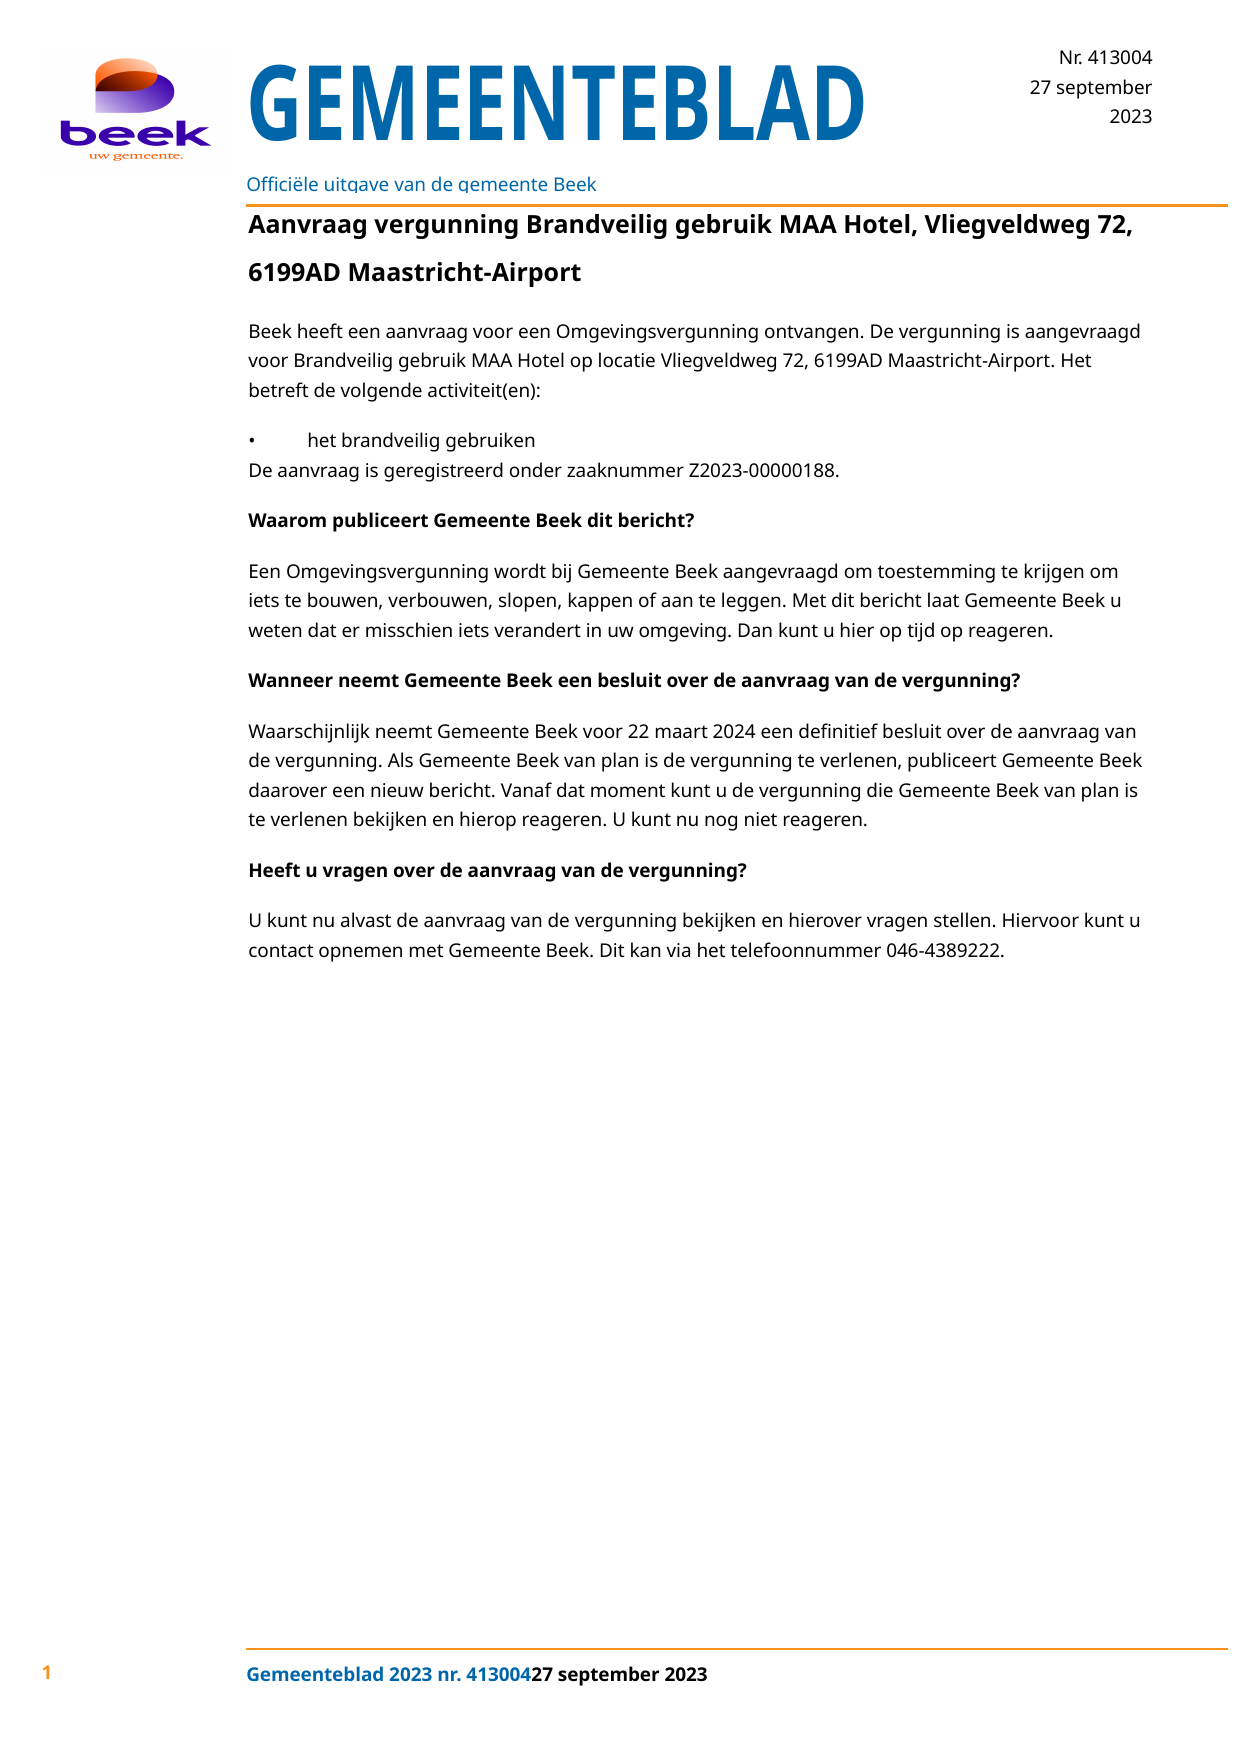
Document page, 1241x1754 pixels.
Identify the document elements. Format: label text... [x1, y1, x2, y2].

text Beek heeft een aanvraag voor een Omgevingsvergunning ontvangen. De vergunning is aangevraagd voor Brandveilig gebruik MAA Hotel op locatie Vliegveldweg 72, 6199AD Maastricht-Airport. Het betreft de volgende activiteit(en): [248, 318, 1152, 403]
text Aanvraag vergunning Brandveilig gebruik MAA Hotel, Vliegveldweg 72, 6199AD Maastricht-Airport [248, 207, 1152, 288]
text U kunt nu alvast de aanvraag van de vergunning bekijken en hierover vragen stellen. Hiervoor kunt u contact opnemen met Gemeente Beek. Dit kan via het telefoonnummer 046-4389222. [248, 907, 1152, 963]
text Wanneer neemt Gemeente Beek een besluit over de aanvraag van de vergunning? [248, 667, 1152, 693]
list het brandveilig gebruiken [248, 427, 1152, 453]
text Heeft u vragen over de aanvraag van de vergunning? [248, 857, 1152, 883]
text De aanvraag is geregistreerd onder zaaknummer Z2023-00000188. [248, 457, 1152, 483]
text Waarschijnlijk neemt Gemeente Beek voor 22 maart 2024 een definitief besluit over de aanvraag van de vergunning. Als Gemeente Beek van plan is de vergunning te verlenen, publiceert Gemeente Beek daarover een nieuw bericht. Vanaf dat moment kunt u de vergunning die Gemeente Beek van plan is te verlenen bekijken en hierop reageren. U kunt nu nog niet reageren. [248, 718, 1152, 832]
text Waarom publiceert Gemeente Beek dit bericht? [248, 507, 1152, 533]
text Een Omgevingsvergunning wordt bij Gemeente Beek aangevraagd om toestemming te krijgen om iets te bouwen, verbouwen, slopen, kappen of aan te leggen. Met dit bericht laat Gemeente Beek u weten dat er misschien iets verandert in uw omgeving. Dan kunt u hier op tijd op reageren. [248, 558, 1152, 643]
picture [41, 47, 231, 172]
